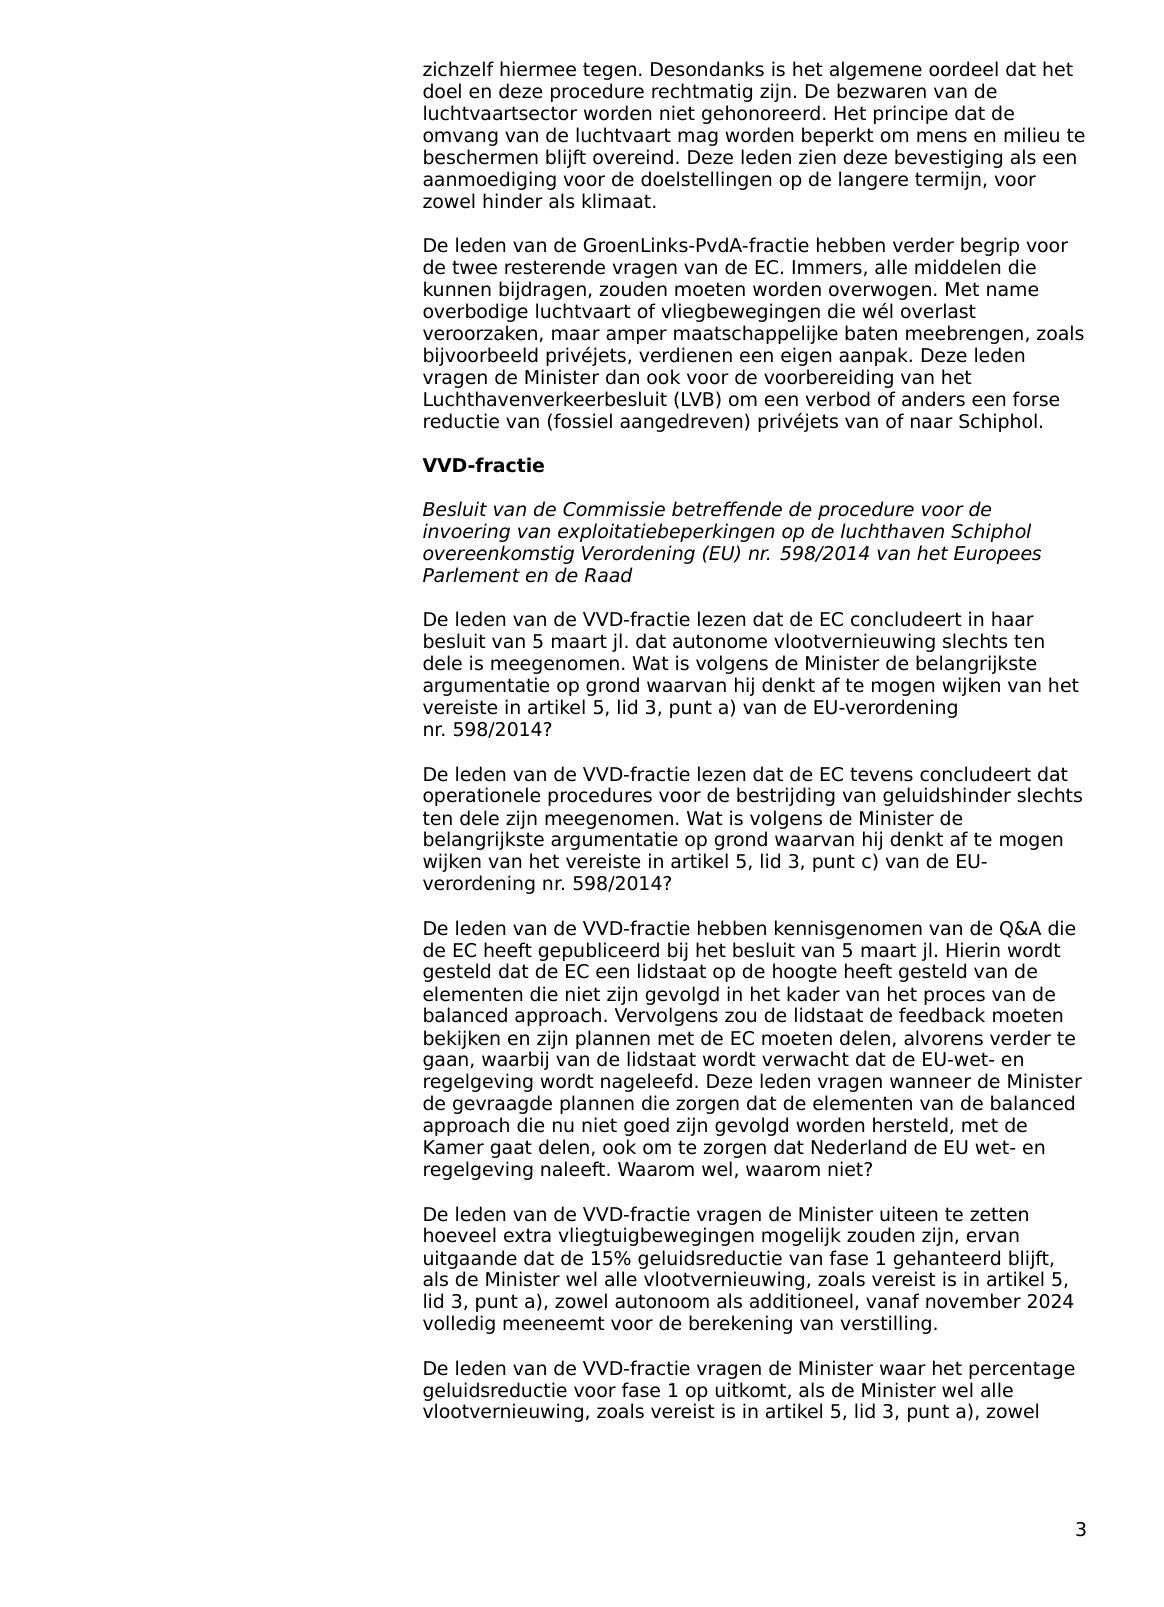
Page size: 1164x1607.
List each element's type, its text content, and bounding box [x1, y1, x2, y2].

text De leden van de VVD-fractie lezen dat de EC concludeert in haar besluit van 5 maart jl. dat autonome vlootvernieuwing slechts ten dele is meegenomen. Wat is volgens de Minister de belangrijkste argumentatie op grond waarvan hij denkt af te mogen wijken van het vereiste in artikel 5, lid 3, punt a) van de EU-verordening nr. 598/2014? [422, 609, 1087, 741]
text zichzelf hiermee tegen. Desondanks is het algemene oordeel dat het doel en deze procedure rechtmatig zijn. De bezwaren van de luchtvaartsector worden niet gehonoreerd. Het principe dat de omvang van de luchtvaart mag worden beperkt om mens en milieu te beschermen blijft overeind. Deze leden zien deze bevestiging als een aanmoediging voor de doelstellingen op de langere termijn, voor zowel hinder als klimaat. [422, 59, 1087, 213]
text De leden van de VVD-fractie vragen de Minister uiteen te zetten hoeveel extra vliegtuigbewegingen mogelijk zouden zijn, ervan uitgaande dat de 15% geluidsreductie van fase 1 gehanteerd blijft, als de Minister wel alle vlootvernieuwing, zoals vereist is in artikel 5, lid 3, punt a), zowel autonoom als additioneel, vanaf november 2024 volledig meeneemt voor de berekening van verstilling. [422, 1203, 1087, 1335]
text De leden van de VVD-fractie lezen dat de EC tevens concludeert dat operationele procedures voor de bestrijding van geluidshinder slechts ten dele zijn meegenomen. Wat is volgens de Minister de belangrijkste argumentatie op grond waarvan hij denkt af te mogen wijken van het vereiste in artikel 5, lid 3, punt c) van de EU-verordening nr. 598/2014? [422, 763, 1087, 895]
text De leden van de VVD-fractie vragen de Minister waar het percentage geluidsreductie voor fase 1 op uitkomt, als de Minister wel alle vlootvernieuwing, zoals vereist is in artikel 5, lid 3, punt a), zowel [422, 1357, 1087, 1423]
subtitle VVD-fractie [422, 455, 1087, 477]
text De leden van de VVD-fractie hebben kennisgenomen van de Q&A die de EC heeft gepubliceerd bij het besluit van 5 maart jl. Hierin wordt gesteld dat de EC een lidstaat op de hoogte heeft gesteld van de elementen die niet zijn gevolgd in het kader van het proces van de balanced approach. Vervolgens zou de lidstaat de feedback moeten bekijken en zijn plannen met de EC moeten delen, alvorens verder te gaan, waarbij van de lidstaat wordt verwacht dat de EU-wet- en regelgeving wordt nageleefd. Deze leden vragen wanneer de Minister de gevraagde plannen die zorgen dat de elementen van de balanced approach die nu niet goed zijn gevolgd worden hersteld, met de Kamer gaat delen, ook om te zorgen dat Nederland de EU wet- en regelgeving naleeft. Waarom wel, waarom niet? [422, 917, 1087, 1181]
subtitle Besluit van de Commissie betreffende de procedure voor de invoering van exploitatiebeperkingen op de luchthaven Schiphol overeenkomstig Verordening (EU) nr. 598/2014 van het Europees Parlement en de Raad [422, 499, 1087, 587]
text De leden van de GroenLinks-PvdA-fractie hebben verder begrip voor de twee resterende vragen van de EC. Immers, alle middelen die kunnen bijdragen, zouden moeten worden overwogen. Met name overbodige luchtvaart of vliegbewegingen die wél overlast veroorzaken, maar amper maatschappelijke baten meebrengen, zoals bijvoorbeeld privéjets, verdienen een eigen aanpak. Deze leden vragen de Minister dan ook voor de voorbereiding van het Luchthavenverkeerbesluit (LVB) om een verbod of anders een forse reductie van (fossiel aangedreven) privéjets van of naar Schiphol. [422, 235, 1087, 433]
